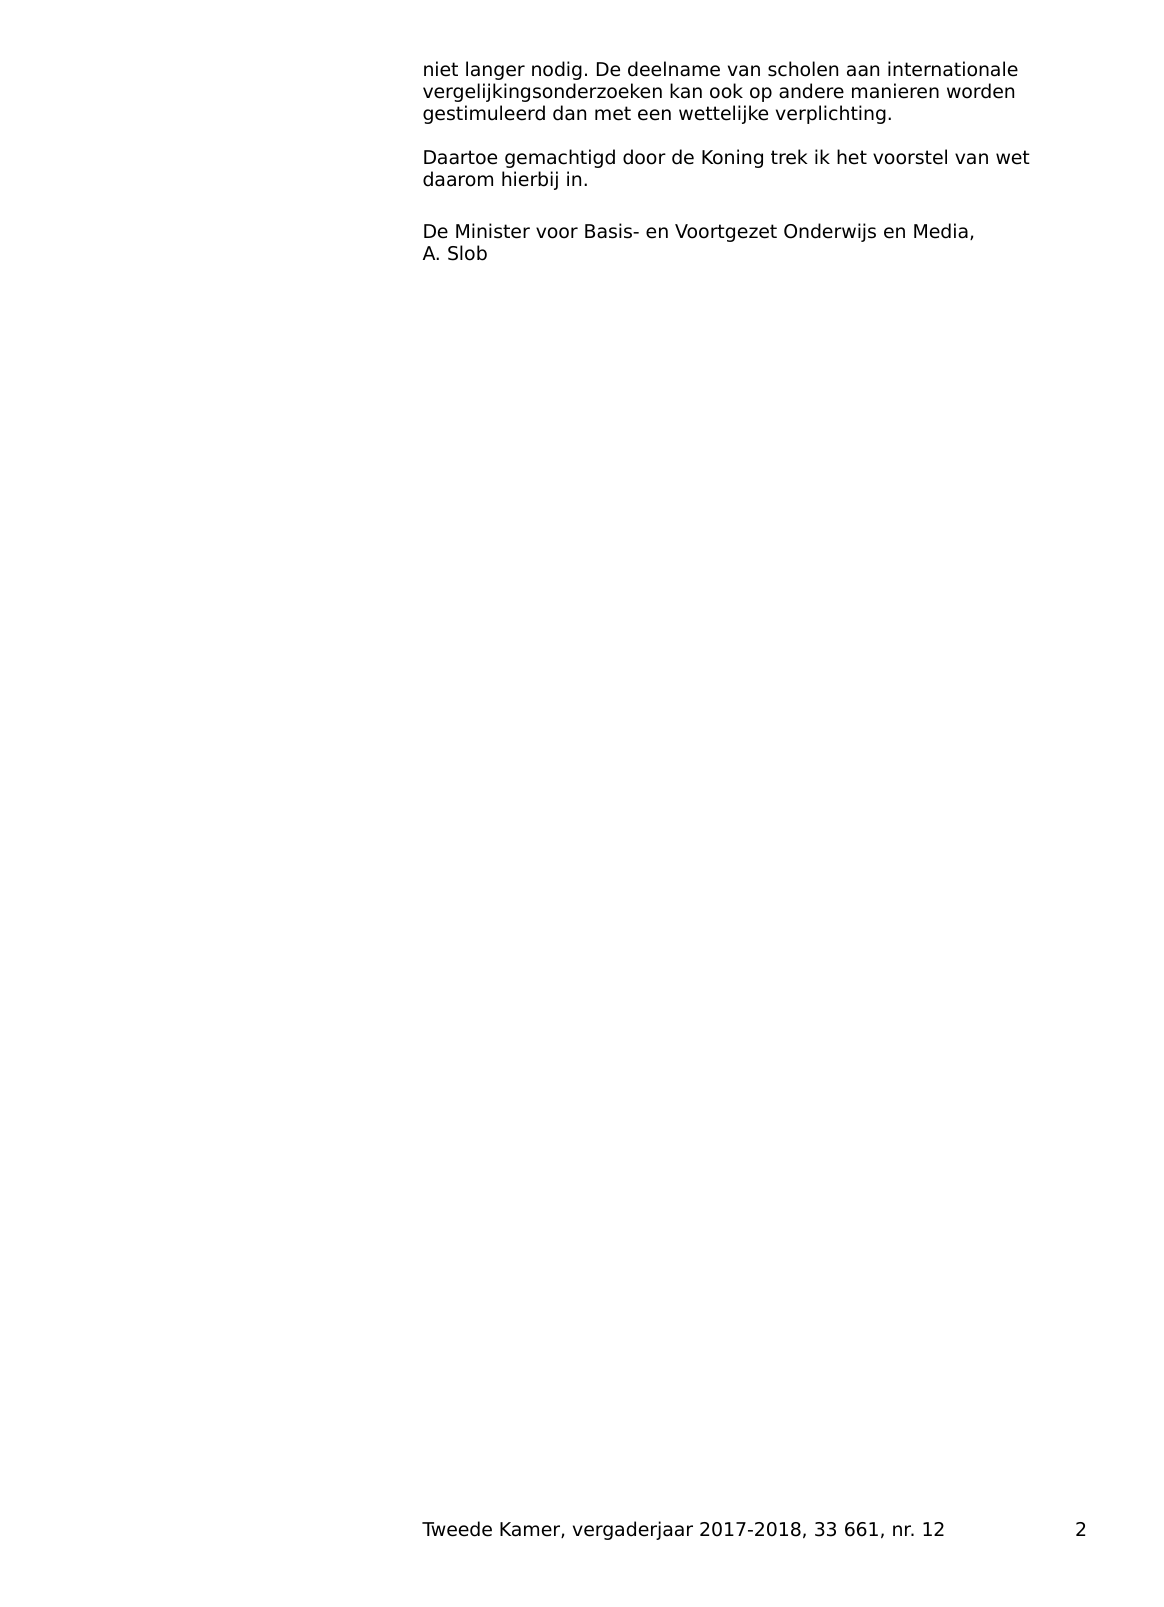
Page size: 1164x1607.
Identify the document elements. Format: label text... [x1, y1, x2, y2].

text Daartoe gemachtigd door de Koning trek ik het voorstel van wet daarom hierbij in. [422, 147, 1087, 191]
text niet langer nodig. De deelname van scholen aan internationale vergelijkingsonderzoeken kan ook op andere manieren worden gestimuleerd dan met een wettelijke verplichting. [422, 59, 1087, 125]
text De Minister voor Basis- en Voortgezet Onderwijs en Media, A. Slob [422, 221, 1087, 265]
